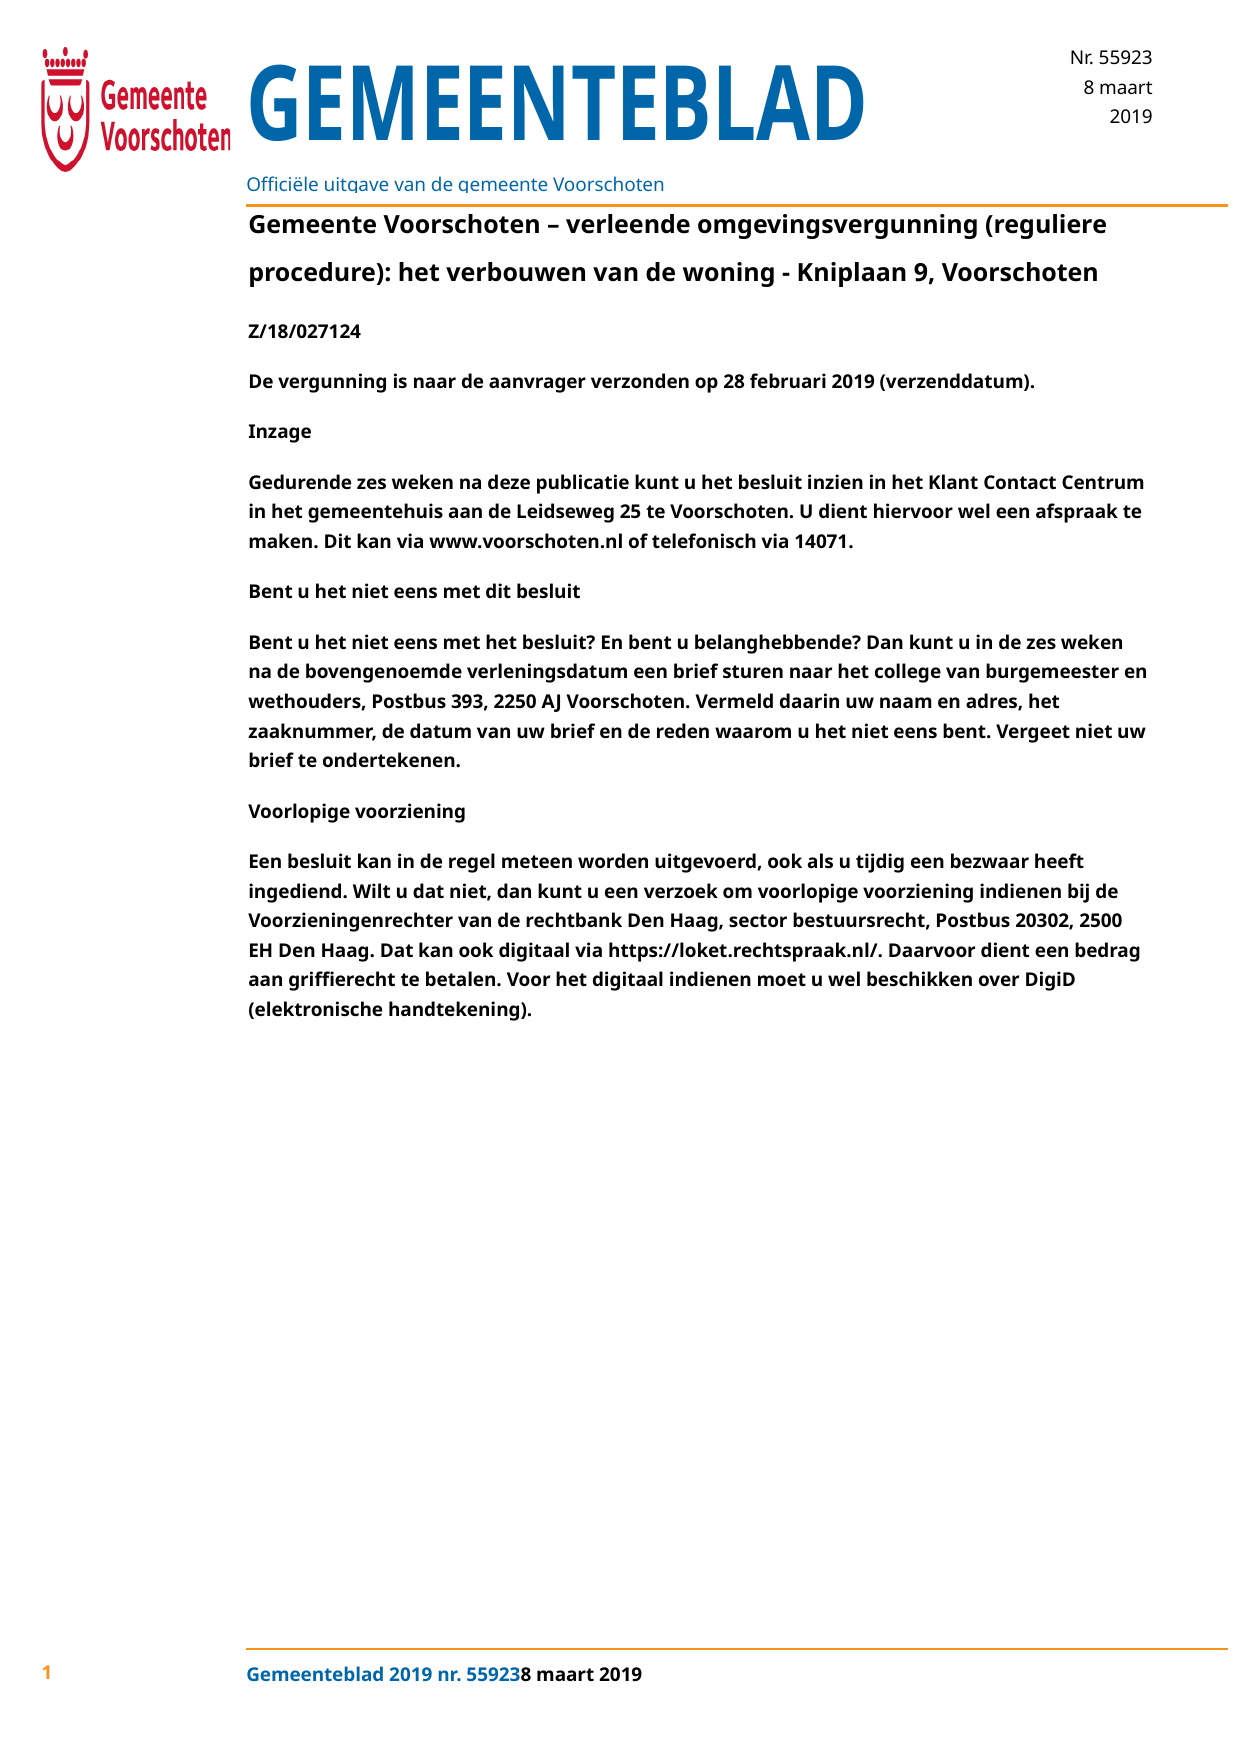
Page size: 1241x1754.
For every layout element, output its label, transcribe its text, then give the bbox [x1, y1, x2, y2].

text Een besluit kan in de regel meteen worden uitgevoerd, ook als u tijdig een bezwaar heeft ingediend. Wilt u dat niet, dan kunt u een verzoek om voorlopige voorziening indienen bij de Voorzieningenrechter van de rechtbank Den Haag, sector bestuursrecht, Postbus 20302, 2500 EH Den Haag. Dat kan ook digitaal via https://loket.rechtspraak.nl/. Daarvoor dient een bedrag aan griffierecht te betalen. Voor het digitaal indienen moet u wel beschikken over DigiD (elektronische handtekening). [248, 848, 1152, 1022]
text Inzage [248, 419, 1152, 444]
text Z/18/027124 [248, 318, 1152, 344]
text Bent u het niet eens met het besluit? En bent u belanghebbende? Dan kunt u in de zes weken na de bovengenoemde verleningsdatum een brief sturen naar het college van burgemeester en wethouders, Postbus 393, 2250 AJ Voorschoten. Vermeld daarin uw naam en adres, het zaaknummer, de datum van uw brief en de reden waarom u het niet eens bent. Vergeet niet uw brief te ondertekenen. [248, 629, 1152, 773]
picture [41, 47, 231, 172]
text Gedurende zes weken na deze publicatie kunt u het besluit inzien in het Klant Contact Centrum in het gemeentehuis aan de Leidseweg 25 te Voorschoten. U dient hiervoor wel een afspraak te maken. Dit kan via www.voorschoten.nl of telefonisch via 14071. [248, 469, 1152, 554]
text Voorlopige voorziening [248, 798, 1152, 824]
text Gemeente Voorschoten – verleende omgevingsvergunning (reguliere procedure): het verbouwen van de woning - Kniplaan 9, Voorschoten [248, 207, 1152, 288]
text Bent u het niet eens met dit besluit [248, 579, 1152, 604]
text De vergunning is naar de aanvrager verzonden op 28 februari 2019 (verzenddatum). [248, 368, 1152, 394]
